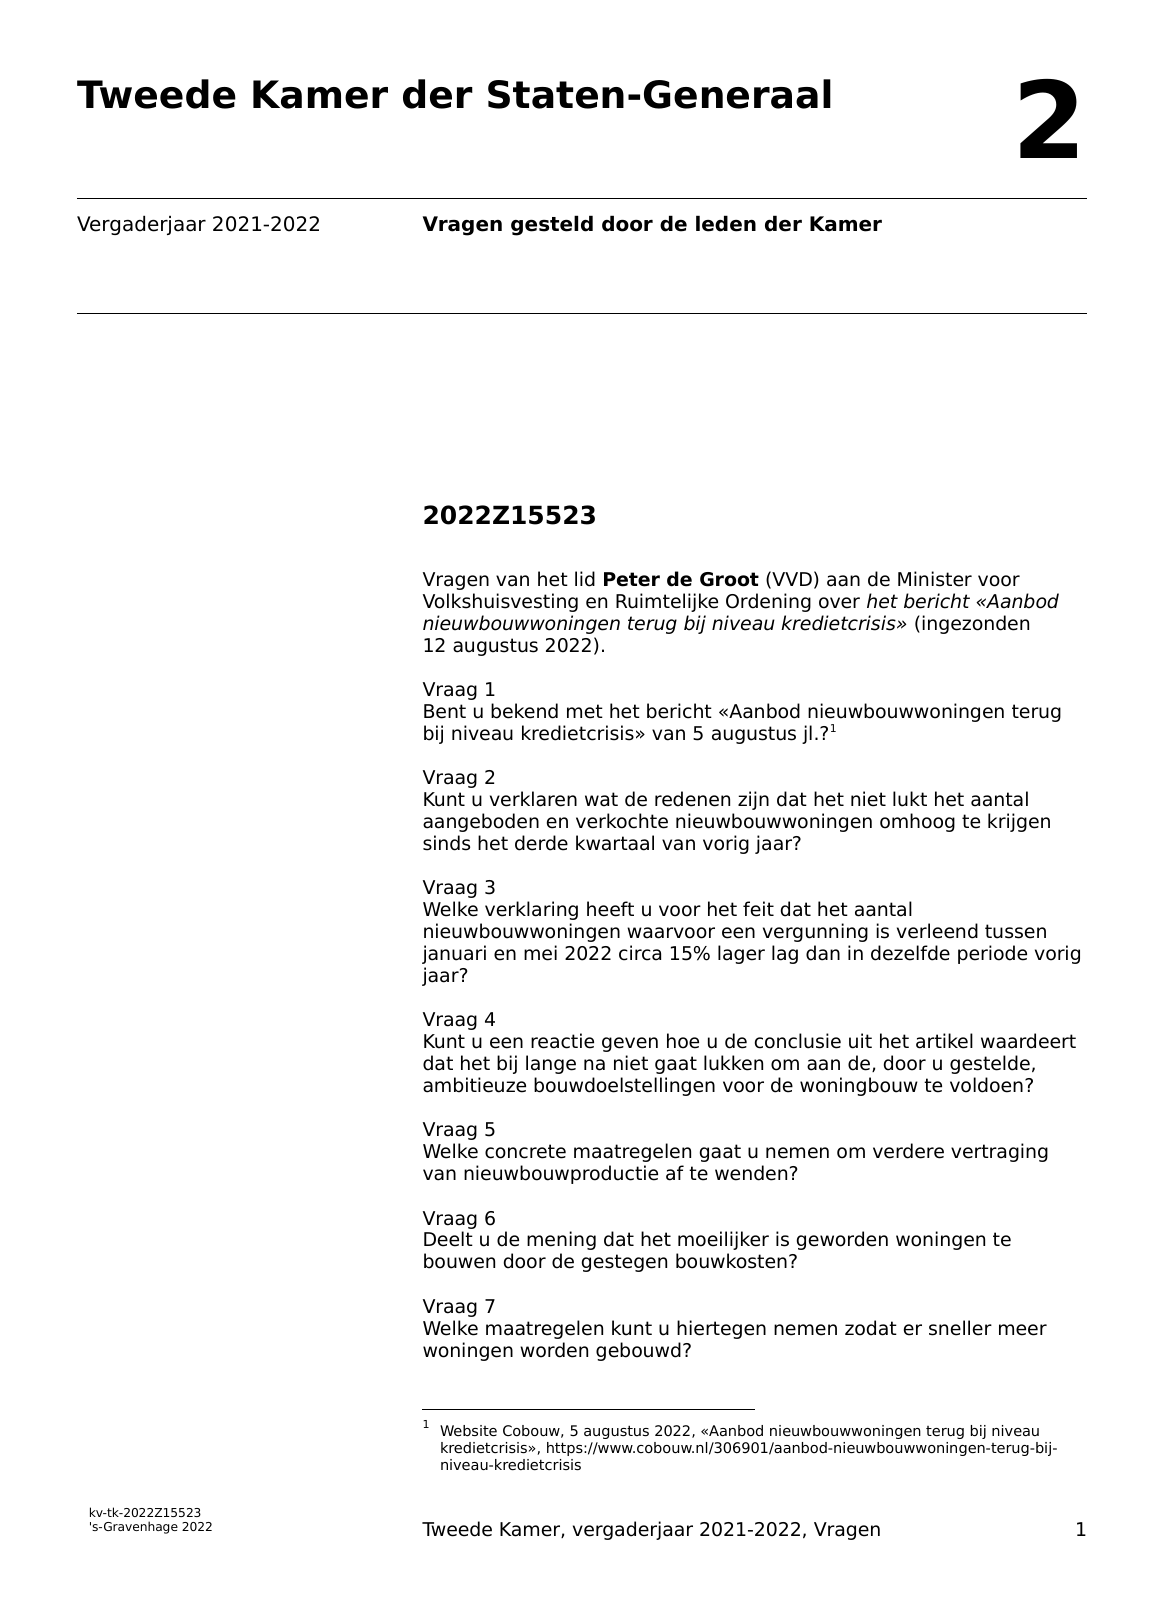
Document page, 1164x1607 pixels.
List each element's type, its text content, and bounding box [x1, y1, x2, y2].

text Bent u bekend met het bericht «Aanbod nieuwbouwwoningen terug bij niveau kredietcrisis» van 5 augustus jl.? [422, 701, 1087, 745]
text Vraag 3 [422, 877, 1087, 899]
table_header Tweede Kamer der Staten-Generaal [77, 59, 886, 198]
table_header 2 [886, 59, 1087, 198]
text Vraag 6 [422, 1207, 1087, 1229]
text kv-tk-2022Z15523 [88, 1506, 323, 1520]
text Vraag 2 [422, 767, 1087, 789]
text Deelt u de mening dat het moeilijker is geworden woningen te bouwen door de gestegen bouwkosten? [422, 1229, 1087, 1273]
text Vraag 5 [422, 1119, 1087, 1141]
text 2022Z15523 [422, 501, 1087, 531]
text Welke concrete maatregelen gaat u nemen om verdere vertraging van nieuwbouwproductie af te wenden? [422, 1141, 1087, 1185]
text Vraag 4 [422, 1009, 1087, 1031]
text Kunt u verklaren wat de redenen zijn dat het niet lukt het aantal aangeboden en verkochte nieuwbouwwoningen omhoog te krijgen sinds het derde kwartaal van vorig jaar? [422, 789, 1087, 855]
text Welke verklaring heeft u voor het feit dat het aantal nieuwbouwwoningen waarvoor een vergunning is verleend tussen januari en mei 2022 circa 15% lager lag dan in dezelfde periode vorig jaar? [422, 899, 1087, 987]
text Vragen van het lid Peter de Groot (VVD) aan de Minister voor Volkshuisvesting en Ruimtelijke Ordening over het bericht «Aanbod nieuwbouwwoningen terug bij niveau kredietcrisis» (ingezonden 12 augustus 2022). [422, 569, 1087, 657]
table_cell Vragen gesteld door de leden der Kamer [422, 199, 1087, 313]
table_cell Vergaderjaar 2021-2022 [77, 199, 422, 313]
text Vraag 1 [422, 679, 1087, 701]
text Welke maatregelen kunt u hiertegen nemen zodat er sneller meer woningen worden gebouwd? [422, 1317, 1087, 1361]
text Kunt u een reactie geven hoe u de conclusie uit het artikel waardeert dat het bij lange na niet gaat lukken om aan de, door u gestelde, ambitieuze bouwdoelstellingen voor de woningbouw te voldoen? [422, 1031, 1087, 1097]
text 's-Gravenhage 2022 [88, 1520, 323, 1534]
text Vraag 7 [422, 1296, 1087, 1317]
text Website Cobouw, 5 augustus 2022, «Aanbod nieuwbouwwoningen terug bij niveau kredietcrisis», https://www.cobouw.nl/306901/aanbod-nieuwbouwwoningen-terug-bij-niveau-kredietcrisis [422, 1418, 1087, 1474]
